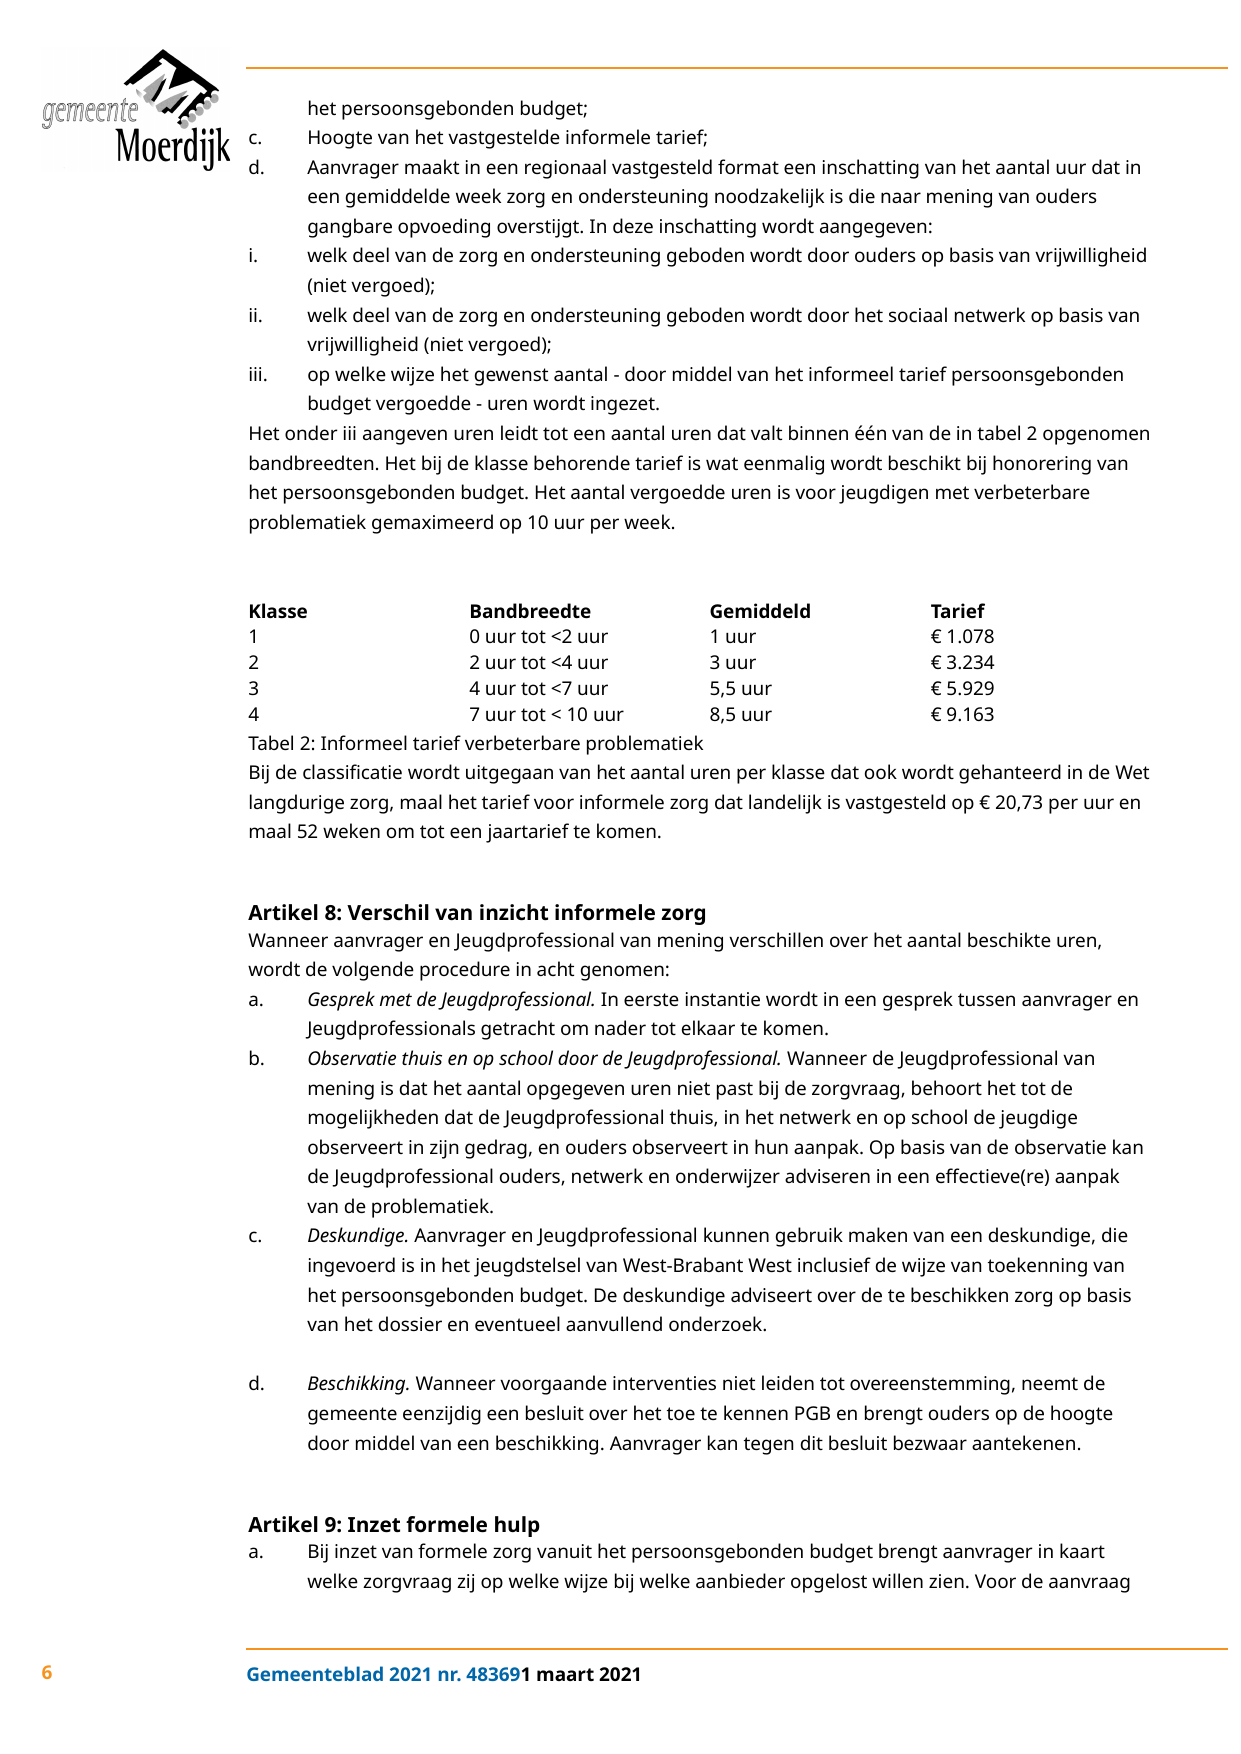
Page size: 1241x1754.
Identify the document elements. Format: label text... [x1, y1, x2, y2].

list op welke wijze het gewenst aantal - door middel van het informeel tarief persoonsgebonden budget vergoedde - uren wordt ingezet. [248, 361, 1152, 416]
table_cell € 3.234 [931, 649, 1152, 675]
table_cell 3 uur [709, 649, 931, 675]
table_cell 2 uur tot <4 uur [469, 649, 709, 675]
list Hoogte van het vastgestelde informele tarief; [248, 124, 1152, 150]
list welk deel van de zorg en ondersteuning geboden wordt door ouders op basis van vrijwilligheid (niet vergoed); [248, 243, 1152, 298]
table_header Bandbreedte [469, 598, 709, 623]
list Observatie thuis en op school door de Jeugdprofessional. Wanneer de Jeugdprofessional van mening is dat het aantal opgegeven uren niet past bij de zorgvraag, behoort het tot de mogelijkheden dat de Jeugdprofessional thuis, in het netwerk en op school de jeugdige observeert in zijn gedrag, en ouders observeert in hun aanpak. Op basis van de observatie kan de Jeugdprofessional ouders, netwerk en onderwijzer adviseren in een effectieve(re) aanpak van de problematiek. [248, 1045, 1152, 1219]
table_cell 8,5 uur [709, 701, 931, 726]
table_cell 4 [248, 701, 469, 726]
list Bij inzet van formele zorg vanuit het persoonsgebonden budget brengt aanvrager in kaart welke zorgvraag zij op welke wijze bij welke aanbieder opgelost willen zien. Voor de aanvraag [248, 1538, 1152, 1593]
table_cell 4 uur tot <7 uur [469, 675, 709, 701]
table_cell 3 [248, 675, 469, 701]
list Aanvrager maakt in een regionaal vastgesteld format een inschatting van het aantal uur dat in een gemiddelde week zorg en ondersteuning noodzakelijk is die naar mening van ouders gangbare opvoeding overstijgt. In deze inschatting wordt aangegeven: [248, 154, 1152, 239]
table_cell 0 uur tot <2 uur [469, 624, 709, 649]
table_cell € 1.078 [931, 624, 1152, 649]
table_cell 7 uur tot < 10 uur [469, 701, 709, 726]
text Artikel 8: Verschil van inzicht informele zorg [248, 898, 1152, 927]
list het persoonsgebonden budget; [248, 95, 1152, 121]
text Bij de classificatie wordt uitgegaan van het aantal uren per klasse dat ook wordt gehanteerd in de Wet langdurige zorg, maal het tarief voor informele zorg dat landelijk is vastgesteld op € 20,73 per uur en maal 52 weken om tot een jaartarief te komen. [248, 759, 1152, 844]
text Tabel 2: Informeel tarief verbeterbare problematiek [248, 730, 1152, 755]
table_header Gemiddeld [709, 598, 931, 623]
list Beschikking. Wanneer voorgaande interventies niet leiden tot overeenstemming, neemt de gemeente eenzijdig een besluit over het toe te kennen PGB en brengt ouders op de hoogte door middel van een beschikking. Aanvrager kan tegen dit besluit bezwaar aantekenen. [248, 1371, 1152, 1456]
text Artikel 9: Inzet formele hulp [248, 1510, 1152, 1538]
table_cell € 5.929 [931, 675, 1152, 701]
table_cell 5,5 uur [709, 675, 931, 701]
table_cell 1 uur [709, 624, 931, 649]
list Gesprek met de Jeugdprofessional. In eerste instantie wordt in een gesprek tussen aanvrager en Jeugdprofessionals getracht om nader tot elkaar te komen. [248, 986, 1152, 1041]
list Deskundige. Aanvrager en Jeugdprofessional kunnen gebruik maken van een deskundige, die ingevoerd is in het jeugdstelsel van West-Brabant West inclusief de wijze van toekenning van het persoonsgebonden budget. De deskundige adviseert over de te beschikken zorg op basis van het dossier en eventueel aanvullend onderzoek. [248, 1223, 1152, 1337]
text Het onder iii aangeven uren leidt tot een aantal uren dat valt binnen één van de in tabel 2 opgenomen bandbreedten. Het bij de klasse behorende tarief is wat eenmalig wordt beschikt bij honorering van het persoonsgebonden budget. Het aantal vergoedde uren is voor jeugdigen met verbeterbare problematiek gemaximeerd op 10 uur per week. [248, 420, 1152, 535]
table_header Tarief [931, 598, 1152, 623]
table_cell € 9.163 [931, 701, 1152, 726]
table_header Klasse [248, 598, 469, 623]
list welk deel van de zorg en ondersteuning geboden wordt door het sociaal netwerk op basis van vrijwilligheid (niet vergoed); [248, 302, 1152, 357]
table_cell 1 [248, 624, 469, 649]
table_cell 2 [248, 649, 469, 675]
picture [41, 47, 231, 172]
text Wanneer aanvrager en Jeugdprofessional van mening verschillen over het aantal beschikte uren, wordt de volgende procedure in acht genomen: [248, 927, 1152, 982]
